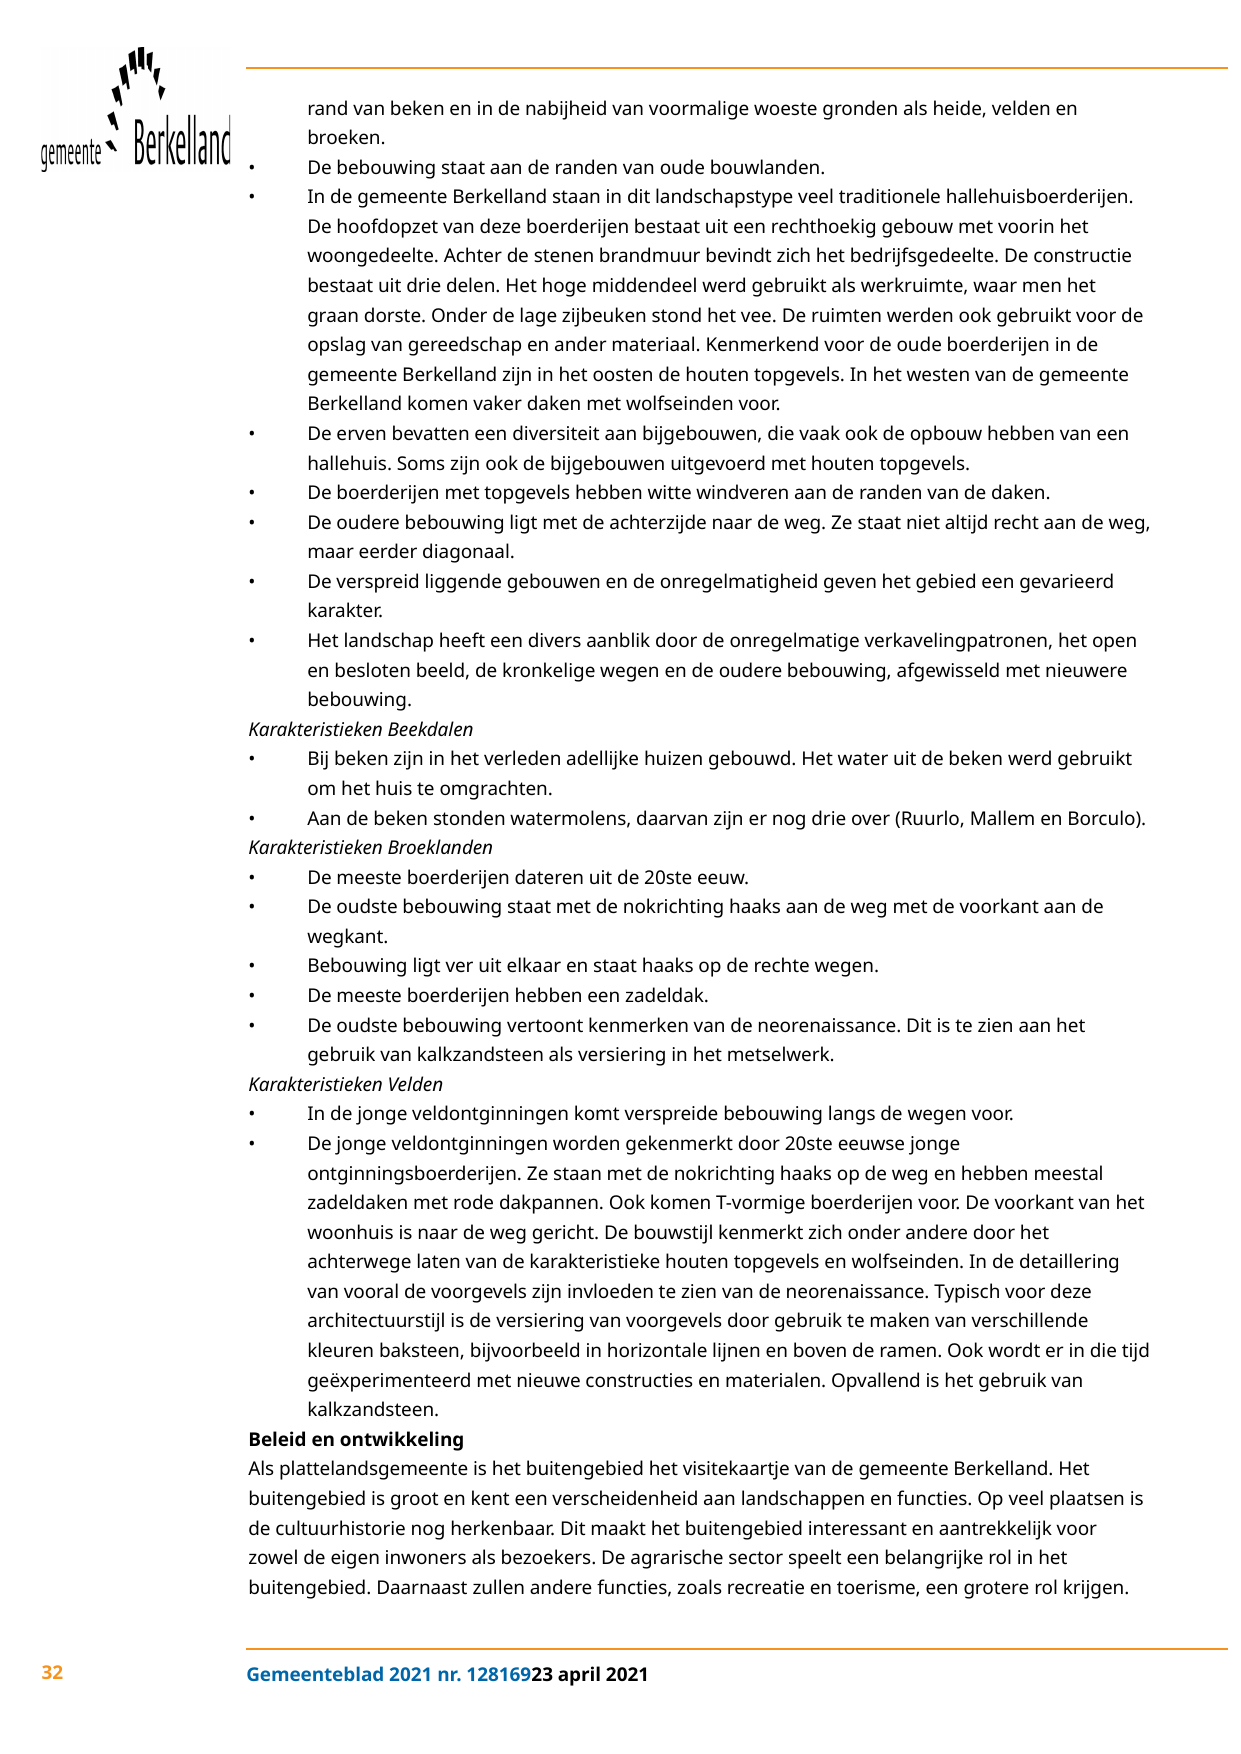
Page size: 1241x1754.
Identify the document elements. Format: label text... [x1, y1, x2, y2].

list De bebouwing staat aan de randen van oude bouwlanden. [248, 154, 1152, 180]
list rand van beken en in de nabijheid van voormalige woeste gronden als heide, velden en broeken. [248, 95, 1152, 150]
list De boerderijen met topgevels hebben witte windveren aan de randen van de daken. [248, 479, 1152, 505]
list Het landschap heeft een divers aanblik door de onregelmatige verkavelingpatronen, het open en besloten beeld, de kronkelige wegen en de oudere bebouwing, afgewisseld met nieuwere bebouwing. [248, 627, 1152, 712]
text Karakteristieken Broeklanden [248, 834, 1152, 860]
list De meeste boerderijen hebben een zadeldak. [248, 982, 1152, 1008]
list De jonge veldontginningen worden gekenmerkt door 20ste eeuwse jonge ontginningsboerderijen. Ze staan met de nokrichting haaks op de weg en hebben meestal zadeldaken met rode dakpannen. Ook komen T-vormige boerderijen voor. De voorkant van het woonhuis is naar de weg gericht. De bouwstijl kenmerkt zich onder andere door het achterwege laten van de karakteristieke houten topgevels en wolfseinden. In de detaillering van vooral de voorgevels zijn invloeden te zien van de neorenaissance. Typisch voor deze architectuurstijl is de versiering van voorgevels door gebruik te maken van verschillende kleuren baksteen, bijvoorbeeld in horizontale lijnen en boven de ramen. Ook wordt er in die tijd geëxperimenteerd met nieuwe constructies en materialen. Opvallend is het gebruik van kalkzandsteen. [248, 1130, 1152, 1422]
list De oudste bebouwing vertoont kenmerken van de neorenaissance. Dit is te zien aan het gebruik van kalkzandsteen als versiering in het metselwerk. [248, 1012, 1152, 1067]
list In de gemeente Berkelland staan in dit landschapstype veel traditionele hallehuisboerderijen. De hoofdopzet van deze boerderijen bestaat uit een rechthoekig gebouw met voorin het woongedeelte. Achter de stenen brandmuur bevindt zich het bedrijfsgedeelte. De constructie bestaat uit drie delen. Het hoge middendeel werd gebruikt als werkruimte, waar men het graan dorste. Onder de lage zijbeuken stond het vee. De ruimten werden ook gebruikt voor de opslag van gereedschap en ander materiaal. Kenmerkend voor de oude boerderijen in de gemeente Berkelland zijn in het oosten de houten topgevels. In het westen van de gemeente Berkelland komen vaker daken met wolfseinden voor. [248, 183, 1152, 416]
text Karakteristieken Beekdalen [248, 716, 1152, 742]
list De verspreid liggende gebouwen en de onregelmatigheid geven het gebied een gevarieerd karakter. [248, 568, 1152, 623]
list De oudste bebouwing staat met de nokrichting haaks aan de weg met de voorkant aan de wegkant. [248, 893, 1152, 949]
list Aan de beken stonden watermolens, daarvan zijn er nog drie over (Ruurlo, Mallem en Borculo). [248, 805, 1152, 831]
list De meeste boerderijen dateren uit de 20ste eeuw. [248, 864, 1152, 890]
list In de jonge veldontginningen komt verspreide bebouwing langs de wegen voor. [248, 1101, 1152, 1126]
picture [41, 47, 231, 172]
list Bebouwing ligt ver uit elkaar en staat haaks op de rechte wegen. [248, 953, 1152, 978]
text Als plattelandsgemeente is het buitengebied het visitekaartje van de gemeente Berkelland. Het buitengebied is groot en kent een verscheidenheid aan landschappen en functies. Op veel plaatsen is de cultuurhistorie nog herkenbaar. Dit maakt het buitengebied interessant en aantrekkelijk voor zowel de eigen inwoners als bezoekers. De agrarische sector speelt een belangrijke rol in het buitengebied. Daarnaast zullen andere functies, zoals recreatie en toerisme, een grotere rol krijgen. [248, 1456, 1152, 1600]
list De erven bevatten een diversiteit aan bijgebouwen, die vaak ook de opbouw hebben van een hallehuis. Soms zijn ook de bijgebouwen uitgevoerd met houten topgevels. [248, 420, 1152, 476]
list Bij beken zijn in het verleden adellijke huizen gebouwd. Het water uit de beken werd gebruikt om het huis te omgrachten. [248, 746, 1152, 801]
text Beleid en ontwikkeling [248, 1426, 1152, 1452]
list De oudere bebouwing ligt met de achterzijde naar de weg. Ze staat niet altijd recht aan de weg, maar eerder diagonaal. [248, 509, 1152, 564]
text Karakteristieken Velden [248, 1071, 1152, 1097]
